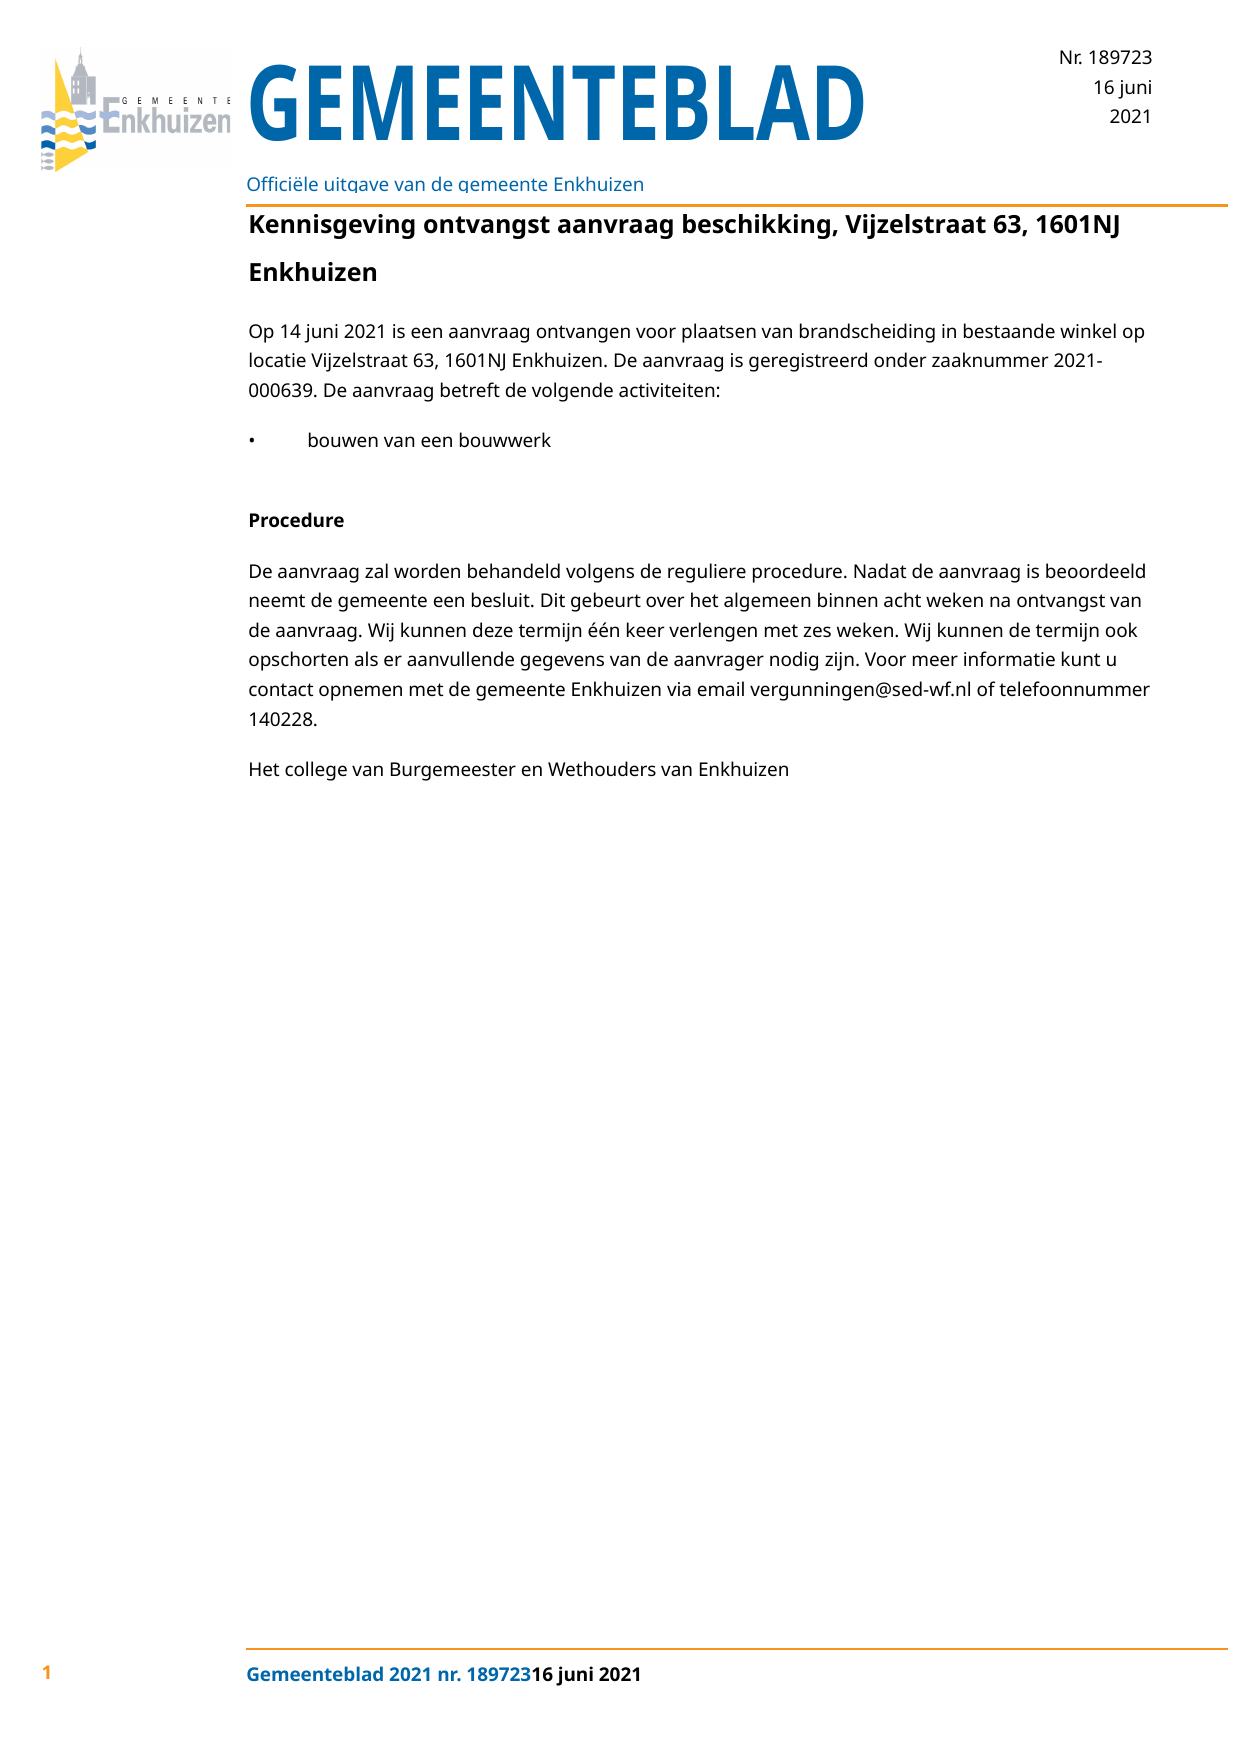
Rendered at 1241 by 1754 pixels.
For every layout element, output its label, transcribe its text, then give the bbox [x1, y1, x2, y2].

text De aanvraag zal worden behandeld volgens de reguliere procedure. Nadat de aanvraag is beoordeeld neemt de gemeente een besluit. Dit gebeurt over het algemeen binnen acht weken na ontvangst van de aanvraag. Wij kunnen deze termijn één keer verlengen met zes weken. Wij kunnen de termijn ook opschorten als er aanvullende gegevens van de aanvrager nodig zijn. Voor meer informatie kunt u contact opnemen met de gemeente Enkhuizen via email vergunningen@sed-wf.nl of telefoonnummer 140228. [248, 558, 1152, 732]
text Op 14 juni 2021 is een aanvraag ontvangen voor plaatsen van brandscheiding in bestaande winkel op locatie Vijzelstraat 63, 1601NJ Enkhuizen. De aanvraag is geregistreerd onder zaaknummer 2021-000639. De aanvraag betreft de volgende activiteiten: [248, 318, 1152, 403]
text Kennisgeving ontvangst aanvraag beschikking, Vijzelstraat 63, 1601NJ Enkhuizen [248, 207, 1152, 288]
list bouwen van een bouwwerk [248, 427, 1152, 453]
text Procedure [248, 507, 1152, 533]
picture [41, 47, 231, 172]
text Het college van Burgemeester en Wethouders van Enkhuizen [248, 756, 1152, 782]
